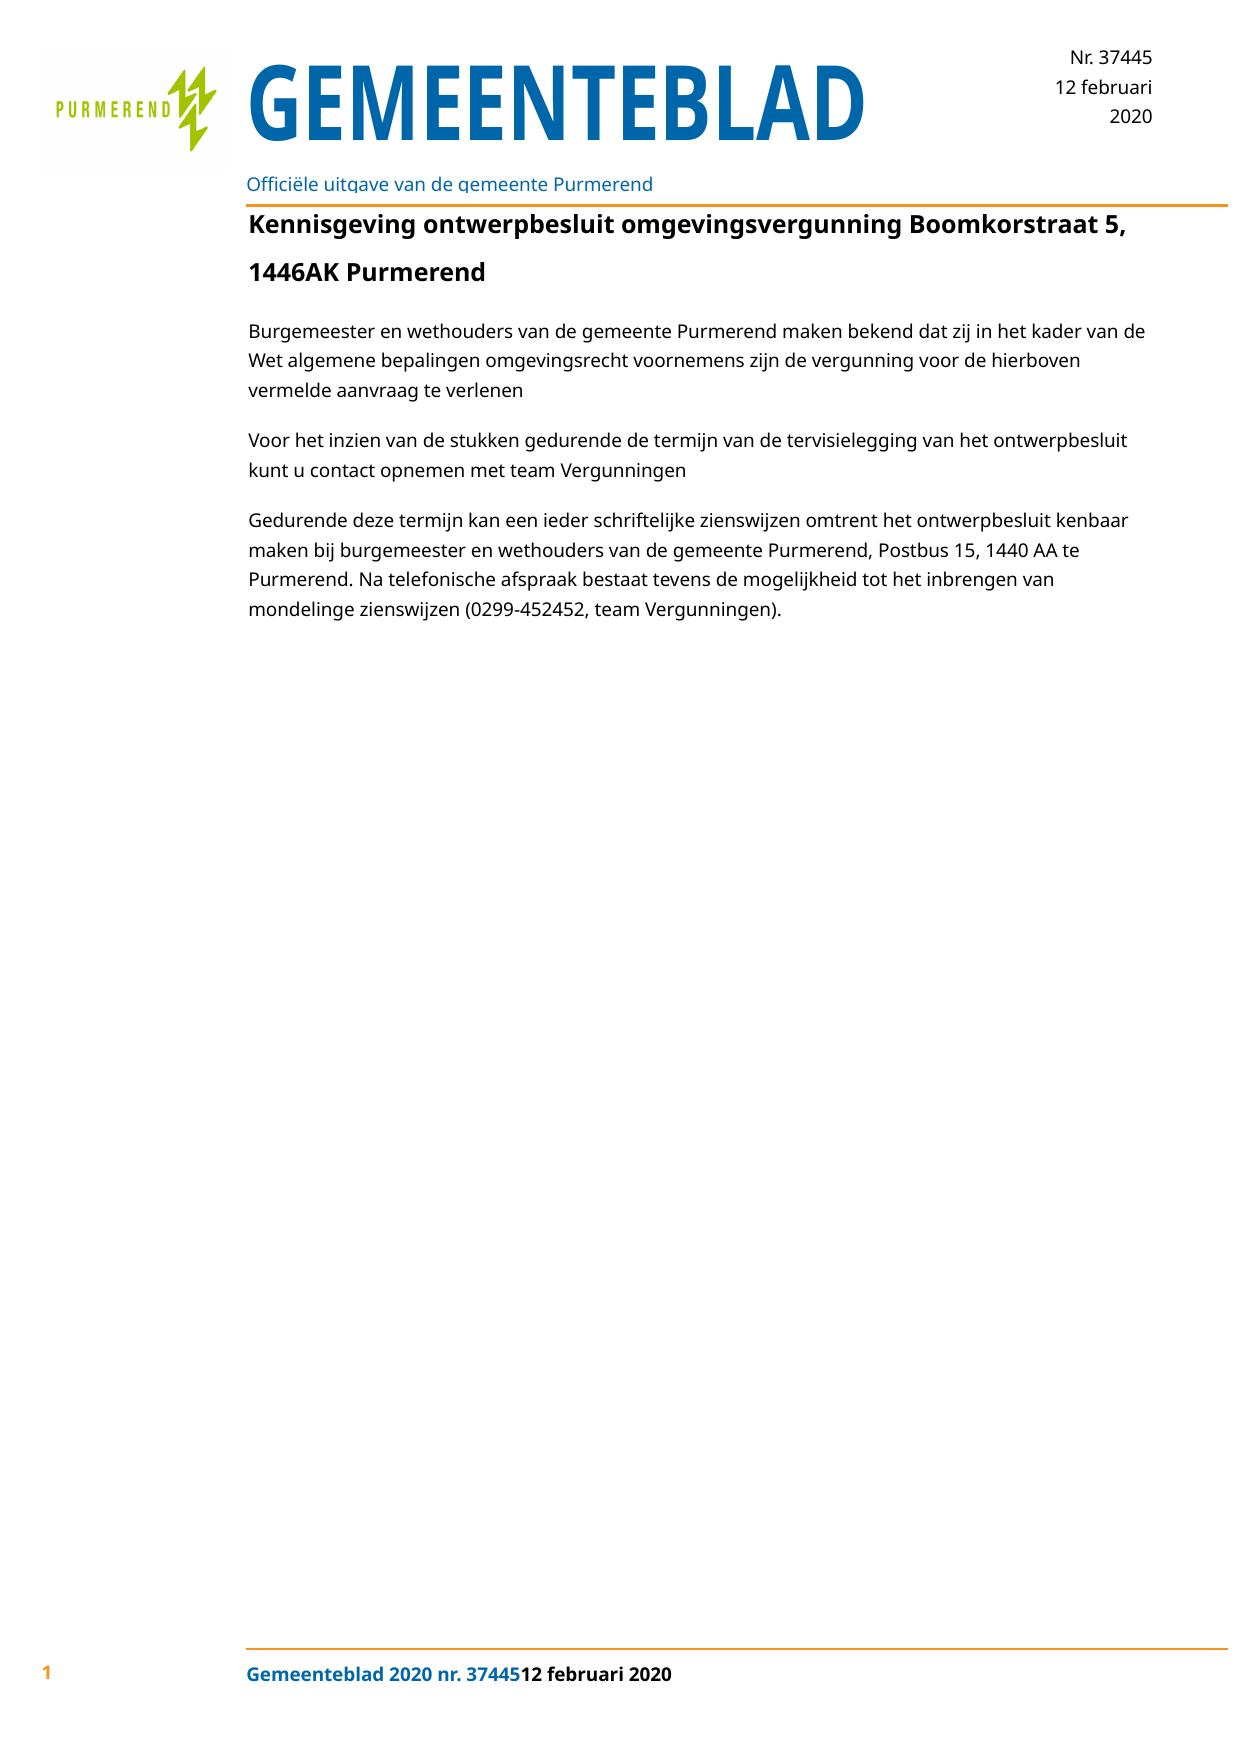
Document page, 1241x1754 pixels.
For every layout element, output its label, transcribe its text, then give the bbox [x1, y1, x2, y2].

text Voor het inzien van de stukken gedurende de termijn van de tervisielegging van het ontwerpbesluit kunt u contact opnemen met team Vergunningen [248, 427, 1152, 483]
text Gedurende deze termijn kan een ieder schriftelijke zienswijzen omtrent het ontwerpbesluit kenbaar maken bij burgemeester en wethouders van de gemeente Purmerend, Postbus 15, 1440 AA te Purmerend. Na telefonische afspraak bestaat tevens de mogelijkheid tot het inbrengen van mondelinge zienswijzen (0299-452452, team Vergunningen). [248, 507, 1152, 622]
picture [41, 47, 231, 172]
text Kennisgeving ontwerpbesluit omgevingsvergunning Boomkorstraat 5, 1446AK Purmerend [248, 207, 1152, 288]
text Burgemeester en wethouders van de gemeente Purmerend maken bekend dat zij in het kader van de Wet algemene bepalingen omgevingsrecht voornemens zijn de vergunning voor de hierboven vermelde aanvraag te verlenen [248, 318, 1152, 403]
